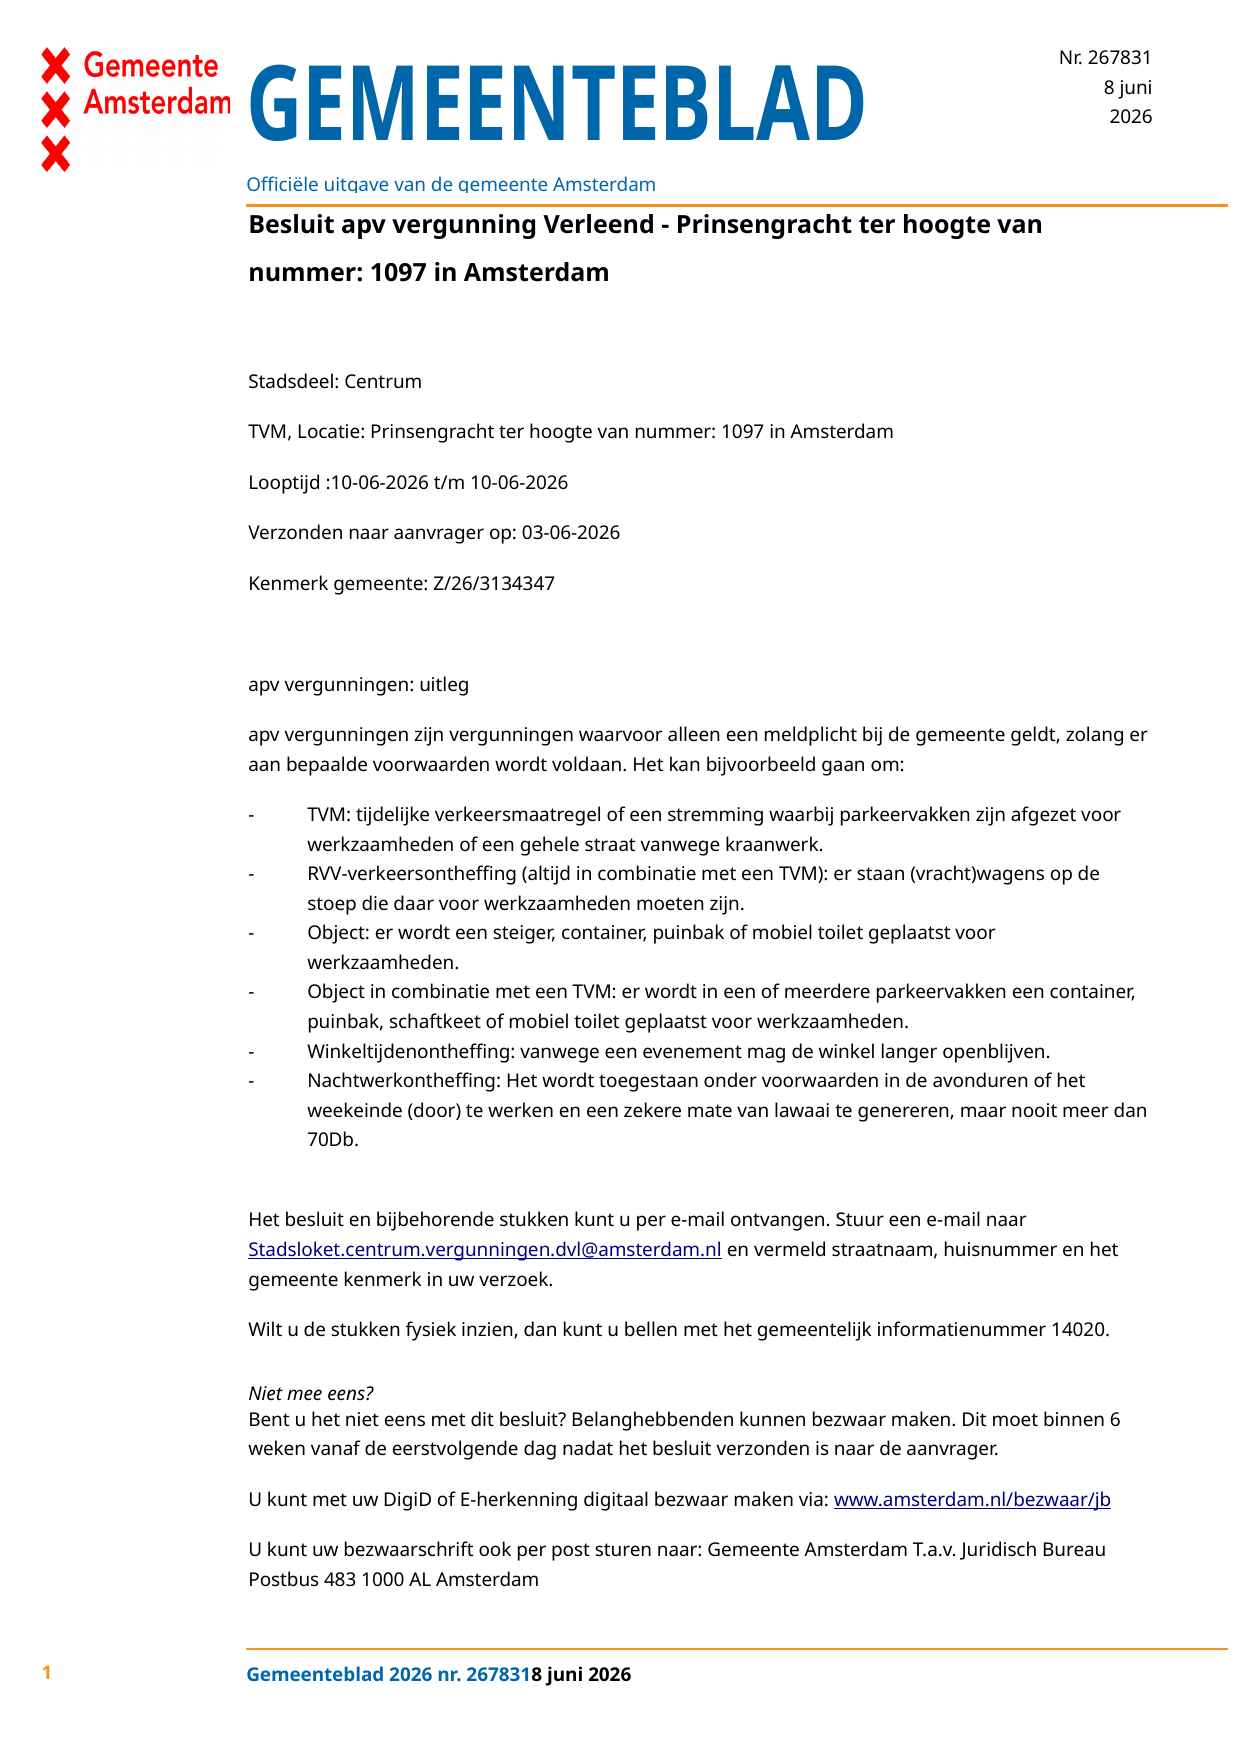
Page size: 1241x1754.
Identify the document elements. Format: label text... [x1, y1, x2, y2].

text Wilt u de stukken fysiek inzien, dan kunt u bellen met het gemeentelijk informatienummer 14020. [248, 1316, 1152, 1342]
text Besluit apv vergunning Verleend - Prinsengracht ter hoogte van nummer: 1097 in Amsterdam [248, 207, 1152, 288]
list Object in combinatie met een TVM: er wordt in een of meerdere parkeervakken een container, puinbak, schaftkeet of mobiel toilet geplaatst voor werkzaamheden. [248, 979, 1152, 1034]
text U kunt uw bezwaarschrift ook per post sturen naar: Gemeente Amsterdam T.a.v. Juridisch Bureau Postbus 483 1000 AL Amsterdam [248, 1536, 1152, 1592]
picture [41, 47, 231, 172]
text Looptijd :10-06-2026 t/m 10-06-2026 [248, 469, 1152, 495]
text Niet mee eens? [248, 1380, 1152, 1406]
text Het besluit en bijbehorende stukken kunt u per e-mail ontvangen. Stuur een e-mail naar Stadsloket.centrum.vergunningen.dvl@amsterdam.nl en vermeld straatnaam, huisnummer en het gemeente kenmerk in uw verzoek. [248, 1207, 1152, 1292]
list Nachtwerkontheffing: Het wordt toegestaan onder voorwaarden in de avonduren of het weekeinde (door) te werken en een zekere mate van lawaai te genereren, maar nooit meer dan 70Db. [248, 1067, 1152, 1152]
text U kunt met uw DigiD of E-herkenning digitaal bezwaar maken via: www.amsterdam.nl/bezwaar/jb [248, 1486, 1152, 1512]
list TVM: tijdelijke verkeersmaatregel of een stremming waarbij parkeervakken zijn afgezet voor werkzaamheden of een gehele straat vanwege kraanwerk. [248, 801, 1152, 857]
text Bent u het niet eens met dit besluit? Belanghebbenden kunnen bezwaar maken. Dit moet binnen 6 weken vanaf de eerstvolgende dag nadat het besluit verzonden is naar de aanvrager. [248, 1406, 1152, 1461]
list Object: er wordt een steiger, container, puinbak of mobiel toilet geplaatst voor werkzaamheden. [248, 919, 1152, 975]
text apv vergunningen zijn vergunningen waarvoor alleen een meldplicht bij de gemeente geldt, zolang er aan bepaalde voorwaarden wordt voldaan. Het kan bijvoorbeeld gaan om: [248, 721, 1152, 777]
list Winkeltijdenontheffing: vanwege een evenement mag de winkel langer openblijven. [248, 1038, 1152, 1064]
text Kenmerk gemeente: Z/26/3134347 [248, 570, 1152, 596]
list RVV-verkeersontheffing (altijd in combinatie met een TVM): er staan (vracht)wagens op de stoep die daar voor werkzaamheden moeten zijn. [248, 860, 1152, 916]
text TVM, Locatie: Prinsengracht ter hoogte van nummer: 1097 in Amsterdam [248, 419, 1152, 444]
text Stadsdeel: Centrum [248, 368, 1152, 394]
text Verzonden naar aanvrager op: 03-06-2026 [248, 519, 1152, 545]
text apv vergunningen: uitleg [248, 671, 1152, 697]
